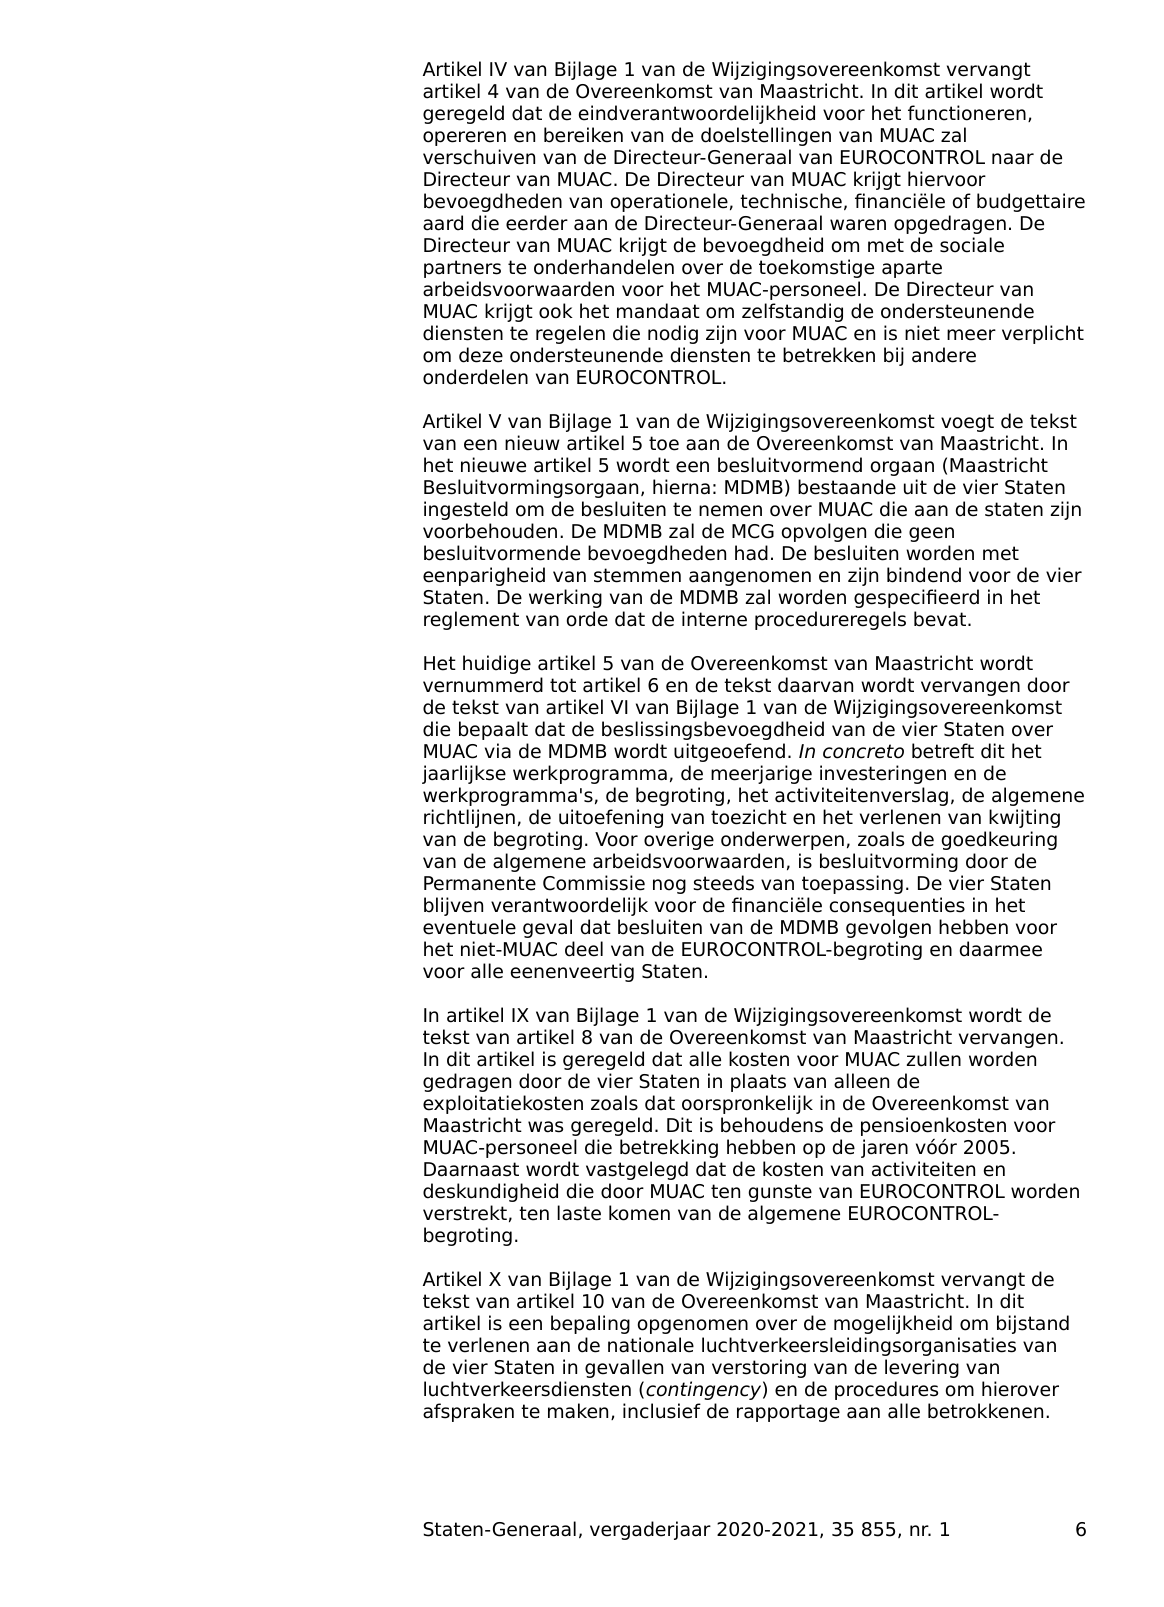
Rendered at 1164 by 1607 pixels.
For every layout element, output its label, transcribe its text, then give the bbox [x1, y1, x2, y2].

text Artikel X van Bijlage 1 van de Wijzigingsovereenkomst vervangt de tekst van artikel 10 van de Overeenkomst van Maastricht. In dit artikel is een bepaling opgenomen over de mogelijkheid om bijstand te verlenen aan de nationale luchtverkeersleidingsorganisaties van de vier Staten in gevallen van verstoring van de levering van luchtverkeersdiensten (contingency) en de procedures om hierover afspraken te maken, inclusief de rapportage aan alle betrokkenen. [422, 1269, 1087, 1423]
text Het huidige artikel 5 van de Overeenkomst van Maastricht wordt vernummerd tot artikel 6 en de tekst daarvan wordt vervangen door de tekst van artikel VI van Bijlage 1 van de Wijzigingsovereenkomst die bepaalt dat de beslissingsbevoegdheid van de vier Staten over MUAC via de MDMB wordt uitgeoefend. In concreto betreft dit het jaarlijkse werkprogramma, de meerjarige investeringen en de werkprogramma's, de begroting, het activiteitenverslag, de algemene richtlijnen, de uitoefening van toezicht en het verlenen van kwijting van de begroting. Voor overige onderwerpen, zoals de goedkeuring van de algemene arbeidsvoorwaarden, is besluitvorming door de Permanente Commissie nog steeds van toepassing. De vier Staten blijven verantwoordelijk voor de financiële consequenties in het eventuele geval dat besluiten van de MDMB gevolgen hebben voor het niet-MUAC deel van de EUROCONTROL-begroting en daarmee voor alle eenenveertig Staten. [422, 653, 1087, 983]
text In artikel IX van Bijlage 1 van de Wijzigingsovereenkomst wordt de tekst van artikel 8 van de Overeenkomst van Maastricht vervangen. In dit artikel is geregeld dat alle kosten voor MUAC zullen worden gedragen door de vier Staten in plaats van alleen de exploitatiekosten zoals dat oorspronkelijk in de Overeenkomst van Maastricht was geregeld. Dit is behoudens de pensioenkosten voor MUAC-personeel die betrekking hebben op de jaren vóór 2005. Daarnaast wordt vastgelegd dat de kosten van activiteiten en deskundigheid die door MUAC ten gunste van EUROCONTROL worden verstrekt, ten laste komen van de algemene EUROCONTROL-begroting. [422, 1005, 1087, 1247]
text Artikel IV van Bijlage 1 van de Wijzigingsovereenkomst vervangt artikel 4 van de Overeenkomst van Maastricht. In dit artikel wordt geregeld dat de eindverantwoordelijkheid voor het functioneren, opereren en bereiken van de doelstellingen van MUAC zal verschuiven van de Directeur-Generaal van EUROCONTROL naar de Directeur van MUAC. De Directeur van MUAC krijgt hiervoor bevoegdheden van operationele, technische, financiële of budgettaire aard die eerder aan de Directeur-Generaal waren opgedragen. De Directeur van MUAC krijgt de bevoegdheid om met de sociale partners te onderhandelen over de toekomstige aparte arbeidsvoorwaarden voor het MUAC-personeel. De Directeur van MUAC krijgt ook het mandaat om zelfstandig de ondersteunende diensten te regelen die nodig zijn voor MUAC en is niet meer verplicht om deze ondersteunende diensten te betrekken bij andere onderdelen van EUROCONTROL. [422, 59, 1087, 389]
text Artikel V van Bijlage 1 van de Wijzigingsovereenkomst voegt de tekst van een nieuw artikel 5 toe aan de Overeenkomst van Maastricht. In het nieuwe artikel 5 wordt een besluitvormend orgaan (Maastricht Besluitvormingsorgaan, hierna: MDMB) bestaande uit de vier Staten ingesteld om de besluiten te nemen over MUAC die aan de staten zijn voorbehouden. De MDMB zal de MCG opvolgen die geen besluitvormende bevoegdheden had. De besluiten worden met eenparigheid van stemmen aangenomen en zijn bindend voor de vier Staten. De werking van de MDMB zal worden gespecifieerd in het reglement van orde dat de interne procedureregels bevat. [422, 411, 1087, 631]
